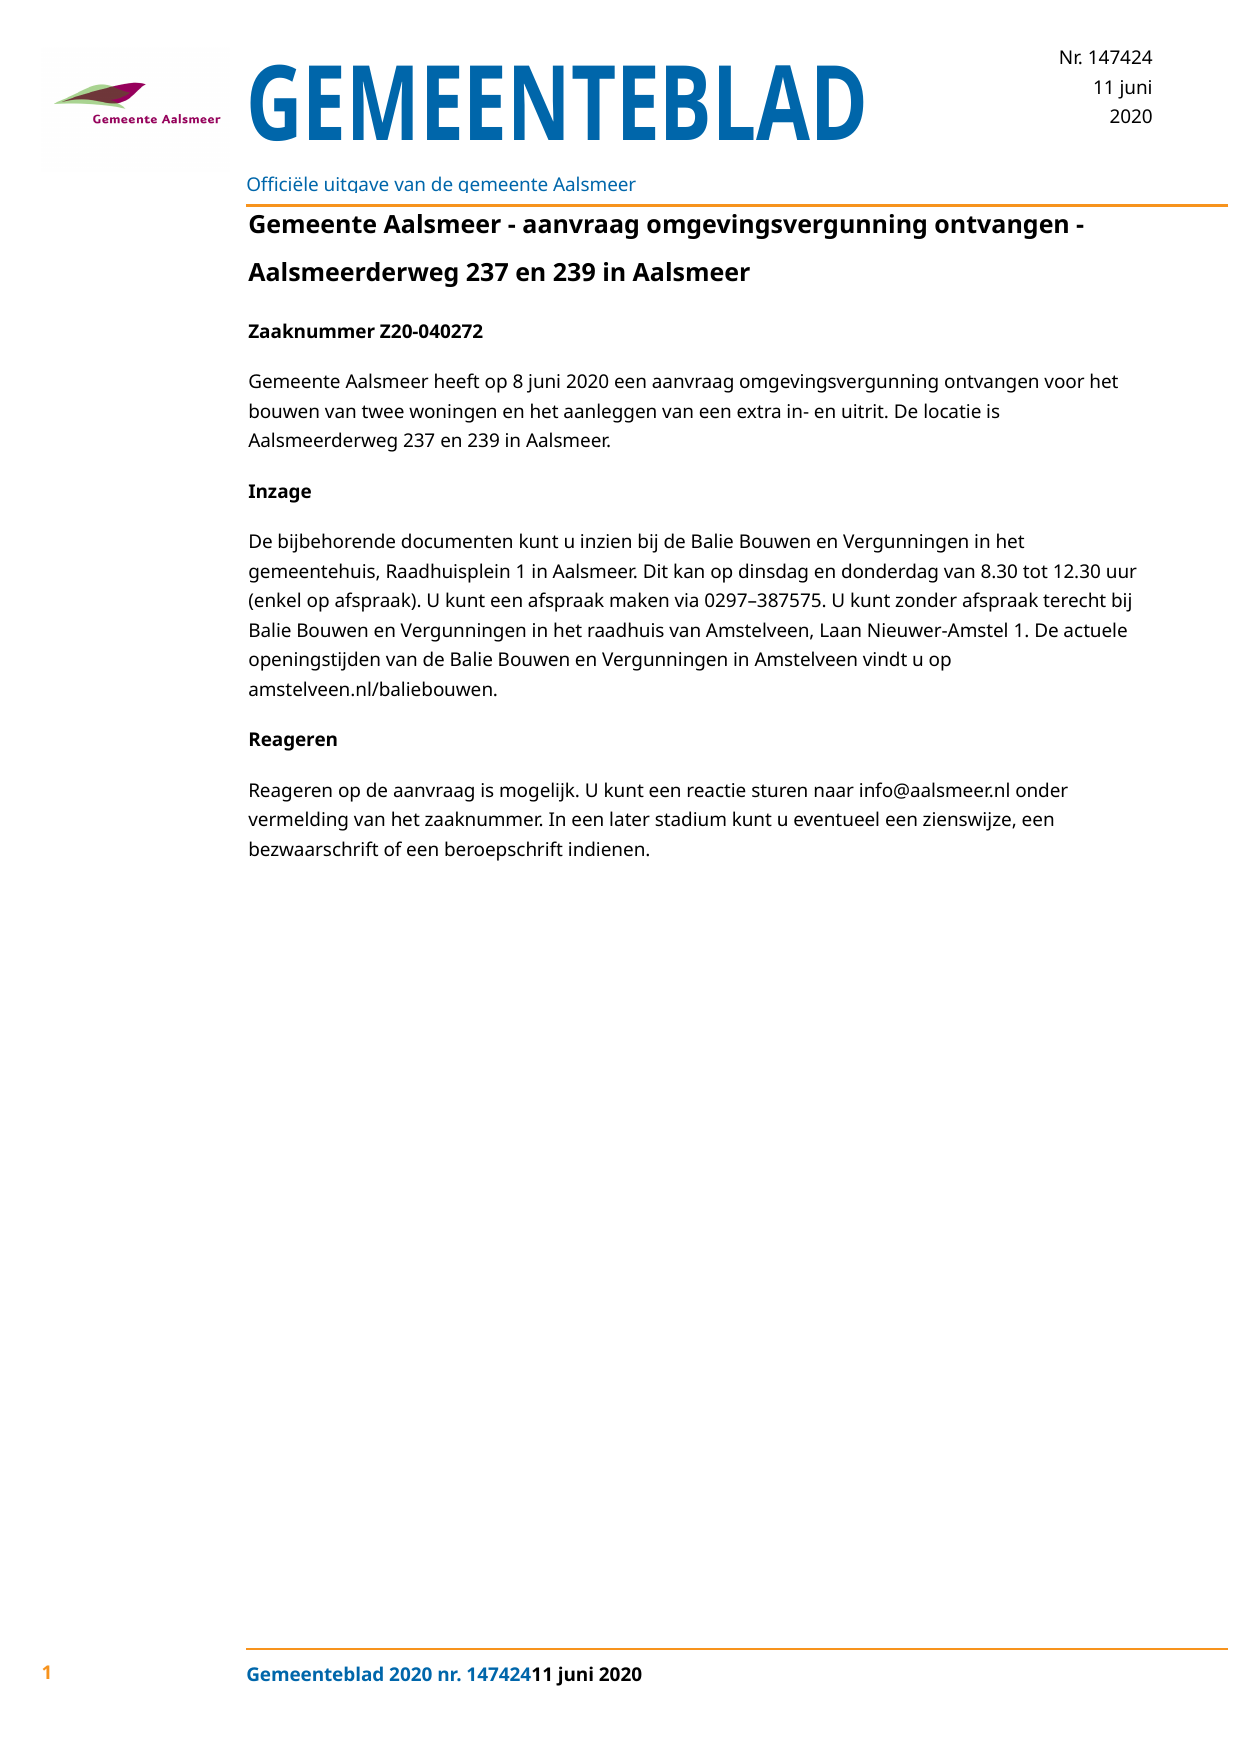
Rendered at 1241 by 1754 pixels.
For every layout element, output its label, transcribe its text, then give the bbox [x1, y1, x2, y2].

text Gemeente Aalsmeer - aanvraag omgevingsvergunning ontvangen - Aalsmeerderweg 237 en 239 in Aalsmeer [248, 207, 1152, 288]
text De bijbehorende documenten kunt u inzien bij de Balie Bouwen en Vergunningen in het gemeentehuis, Raadhuisplein 1 in Aalsmeer. Dit kan op dinsdag en donderdag van 8.30 tot 12.30 uur (enkel op afspraak). U kunt een afspraak maken via 0297–387575. U kunt zonder afspraak terecht bij Balie Bouwen en Vergunningen in het raadhuis van Amstelveen, Laan Nieuwer-Amstel 1. De actuele openingstijden van de Balie Bouwen en Vergunningen in Amstelveen vindt u op amstelveen.nl/baliebouwen. [248, 528, 1152, 702]
text Gemeente Aalsmeer heeft op 8 juni 2020 een aanvraag omgevingsvergunning ontvangen voor het bouwen van twee woningen en het aanleggen van een extra in- en uitrit. De locatie is Aalsmeerderweg 237 en 239 in Aalsmeer. [248, 368, 1152, 453]
text Reageren op de aanvraag is mogelijk. U kunt een reactie sturen naar info@aalsmeer.nl onder vermelding van het zaaknummer. In een later stadium kunt u eventueel een zienswijze, een bezwaarschrift of een beroepschrift indienen. [248, 777, 1152, 862]
text Inzage [248, 478, 1152, 504]
picture [41, 47, 231, 172]
text Reageren [248, 727, 1152, 752]
text Zaaknummer Z20-040272 [248, 318, 1152, 344]
